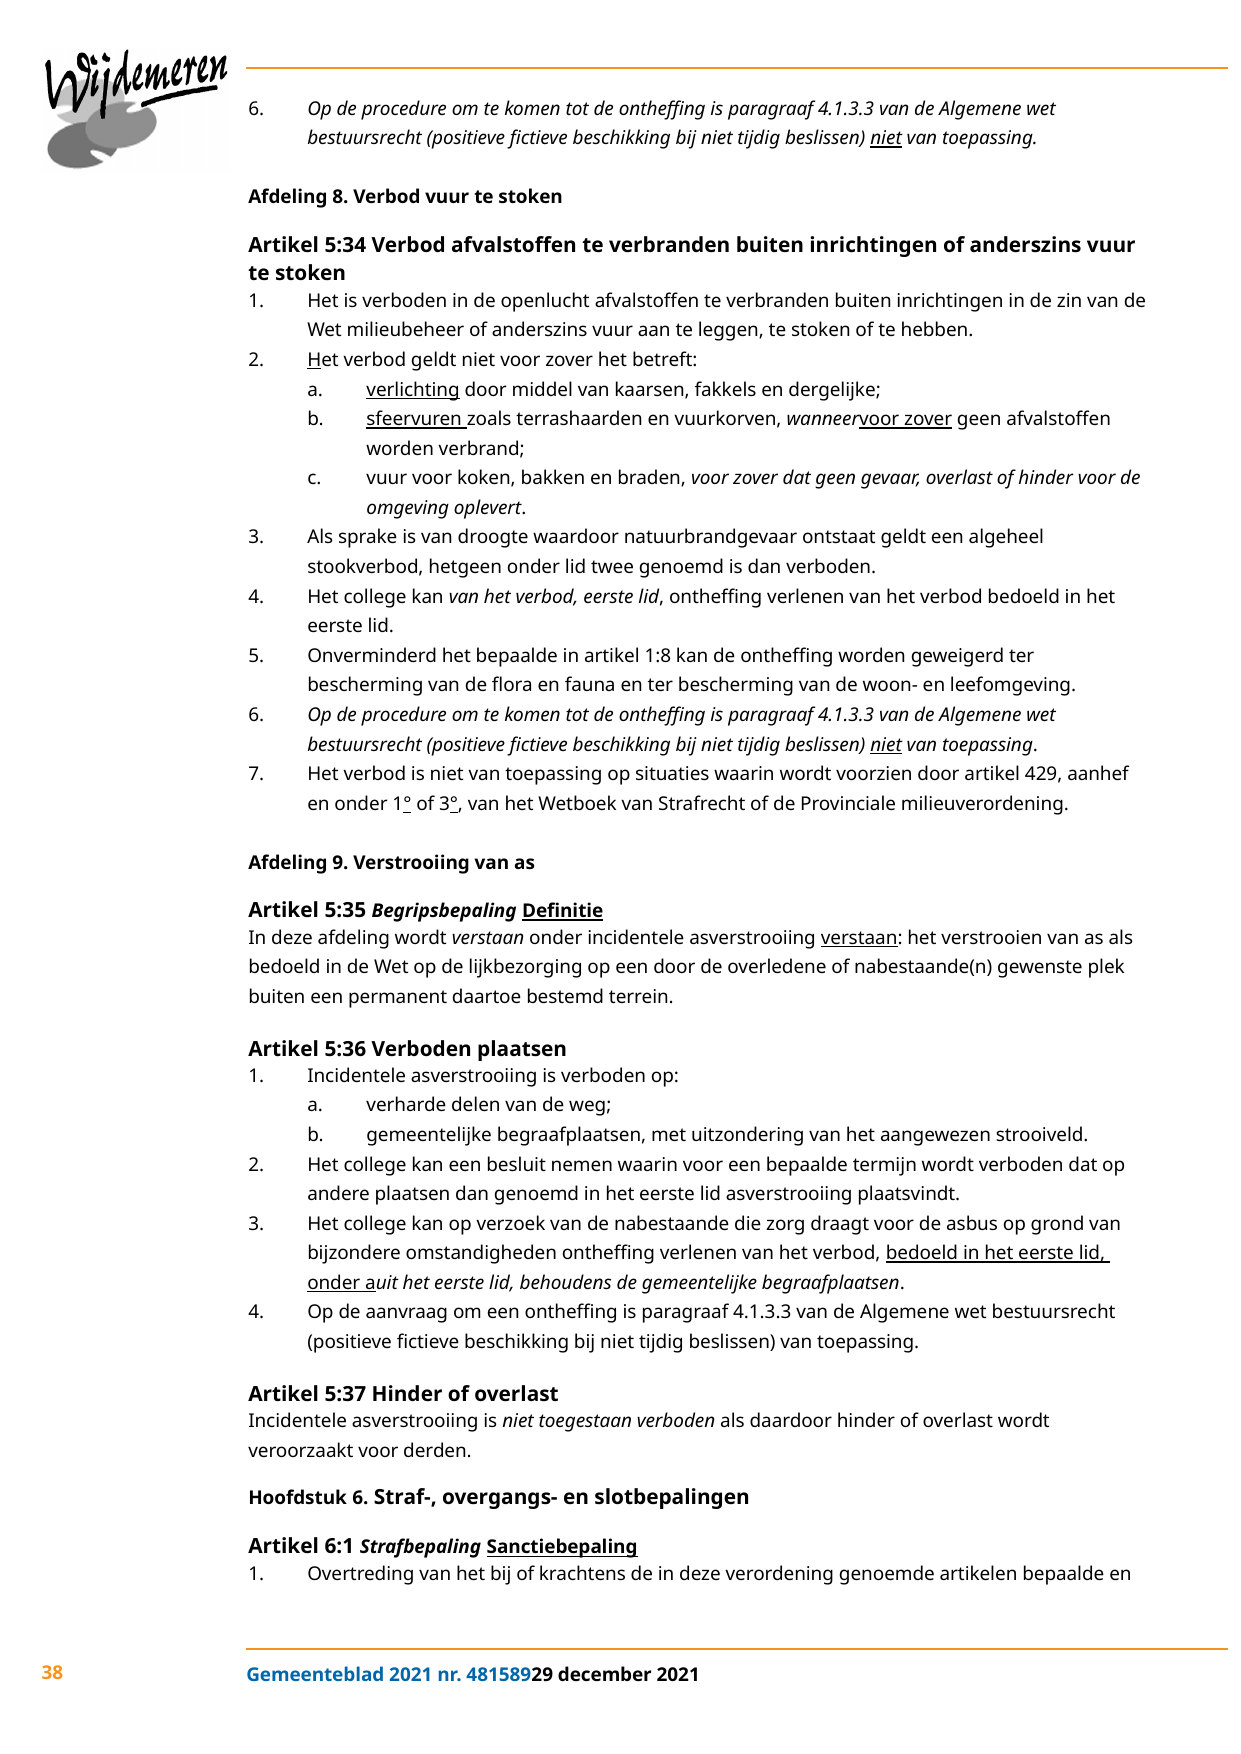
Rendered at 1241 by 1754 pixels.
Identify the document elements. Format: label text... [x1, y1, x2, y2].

list Op de aanvraag om een ontheffing is paragraaf 4.1.3.3 van de Algemene wet bestuursrecht (positieve fictieve beschikking bij niet tijdig beslissen) van toepassing. [248, 1299, 1152, 1354]
text Artikel 6:1 Strafbepaling Sanctiebepaling [248, 1532, 1152, 1560]
text Artikel 5:35 Begripsbepaling Definitie [248, 896, 1152, 924]
text Hoofdstuk 6. Straf-, overgangs- en slotbepalingen [248, 1482, 1152, 1511]
picture [41, 47, 231, 172]
list Op de procedure om te komen tot de ontheffing is paragraaf 4.1.3.3 van de Algemene wet bestuursrecht (positieve fictieve beschikking bij niet tijdig beslissen) niet van toepassing. [248, 701, 1152, 756]
text Incidentele asverstrooiing is niet toegestaan verboden als daardoor hinder of overlast wordt veroorzaakt voor derden. [248, 1407, 1152, 1462]
text Afdeling 9. Verstrooiing van as [248, 849, 1152, 875]
list Het college kan op verzoek van de nabestaande die zorg draagt voor de asbus op grond van bijzondere omstandigheden ontheffing verlenen van het verbod, bedoeld in het eerste lid, onder auit het eerste lid, behoudens de gemeentelijke begraafplaatsen. [248, 1210, 1152, 1295]
list Het verbod is niet van toepassing op situaties waarin wordt voorzien door artikel 429, aanhef en onder 1° of 3°, van het Wetboek van Strafrecht of de Provinciale milieuverordening. [248, 760, 1152, 816]
list gemeentelijke begraafplaatsen, met uitzondering van het aangewezen strooiveld. [307, 1121, 1152, 1147]
text Artikel 5:37 Hinder of overlast [248, 1379, 1152, 1407]
list Overtreding van het bij of krachtens de in deze verordening genoemde artikelen bepaalde en [248, 1560, 1152, 1586]
list Als sprake is van droogte waardoor natuurbrandgevaar ontstaat geldt een algeheel stookverbod, hetgeen onder lid twee genoemd is dan verboden. [248, 524, 1152, 579]
list Het is verboden in de openlucht afvalstoffen te verbranden buiten inrichtingen in de zin van de Wet milieubeheer of anderszins vuur aan te leggen, te stoken of te hebben. [248, 287, 1152, 342]
list verlichting door middel van kaarsen, fakkels en dergelijke; [307, 376, 1152, 401]
list sfeervuren zoals terrashaarden en vuurkorven, wanneervoor zover geen afvalstoffen worden verbrand; [307, 405, 1152, 461]
list Het college kan een besluit nemen waarin voor een bepaalde termijn wordt verboden dat op andere plaatsen dan genoemd in het eerste lid asverstrooiing plaatsvindt. [248, 1151, 1152, 1206]
text In deze afdeling wordt verstaan onder incidentele asverstrooiing verstaan: het verstrooien van as als bedoeld in de Wet op de lijkbezorging op een door de overledene of nabestaande(n) gewenste plek buiten een permanent daartoe bestemd terrein. [248, 924, 1152, 1009]
text Artikel 5:34 Verbod afvalstoffen te verbranden buiten inrichtingen of anderszins vuur te stoken [248, 230, 1152, 287]
list Het college kan van het verbod, eerste lid, ontheffing verlenen van het verbod bedoeld in het eerste lid. [248, 583, 1152, 638]
list Incidentele asverstrooiing is verboden op: [248, 1062, 1152, 1088]
list verharde delen van de weg; [307, 1092, 1152, 1117]
list Op de procedure om te komen tot de ontheffing is paragraaf 4.1.3.3 van de Algemene wet bestuursrecht (positieve fictieve beschikking bij niet tijdig beslissen) niet van toepassing. [248, 95, 1152, 150]
list Onverminderd het bepaalde in artikel 1:8 kan de ontheffing worden geweigerd ter bescherming van de flora en fauna en ter bescherming van de woon- en leefomgeving. [248, 642, 1152, 697]
text Afdeling 8. Verbod vuur te stoken [248, 183, 1152, 209]
text Artikel 5:36 Verboden plaatsen [248, 1034, 1152, 1062]
list Het verbod geldt niet voor zover het betreft: [248, 346, 1152, 372]
list vuur voor koken, bakken en braden, voor zover dat geen gevaar, overlast of hinder voor de omgeving oplevert. [307, 464, 1152, 520]
